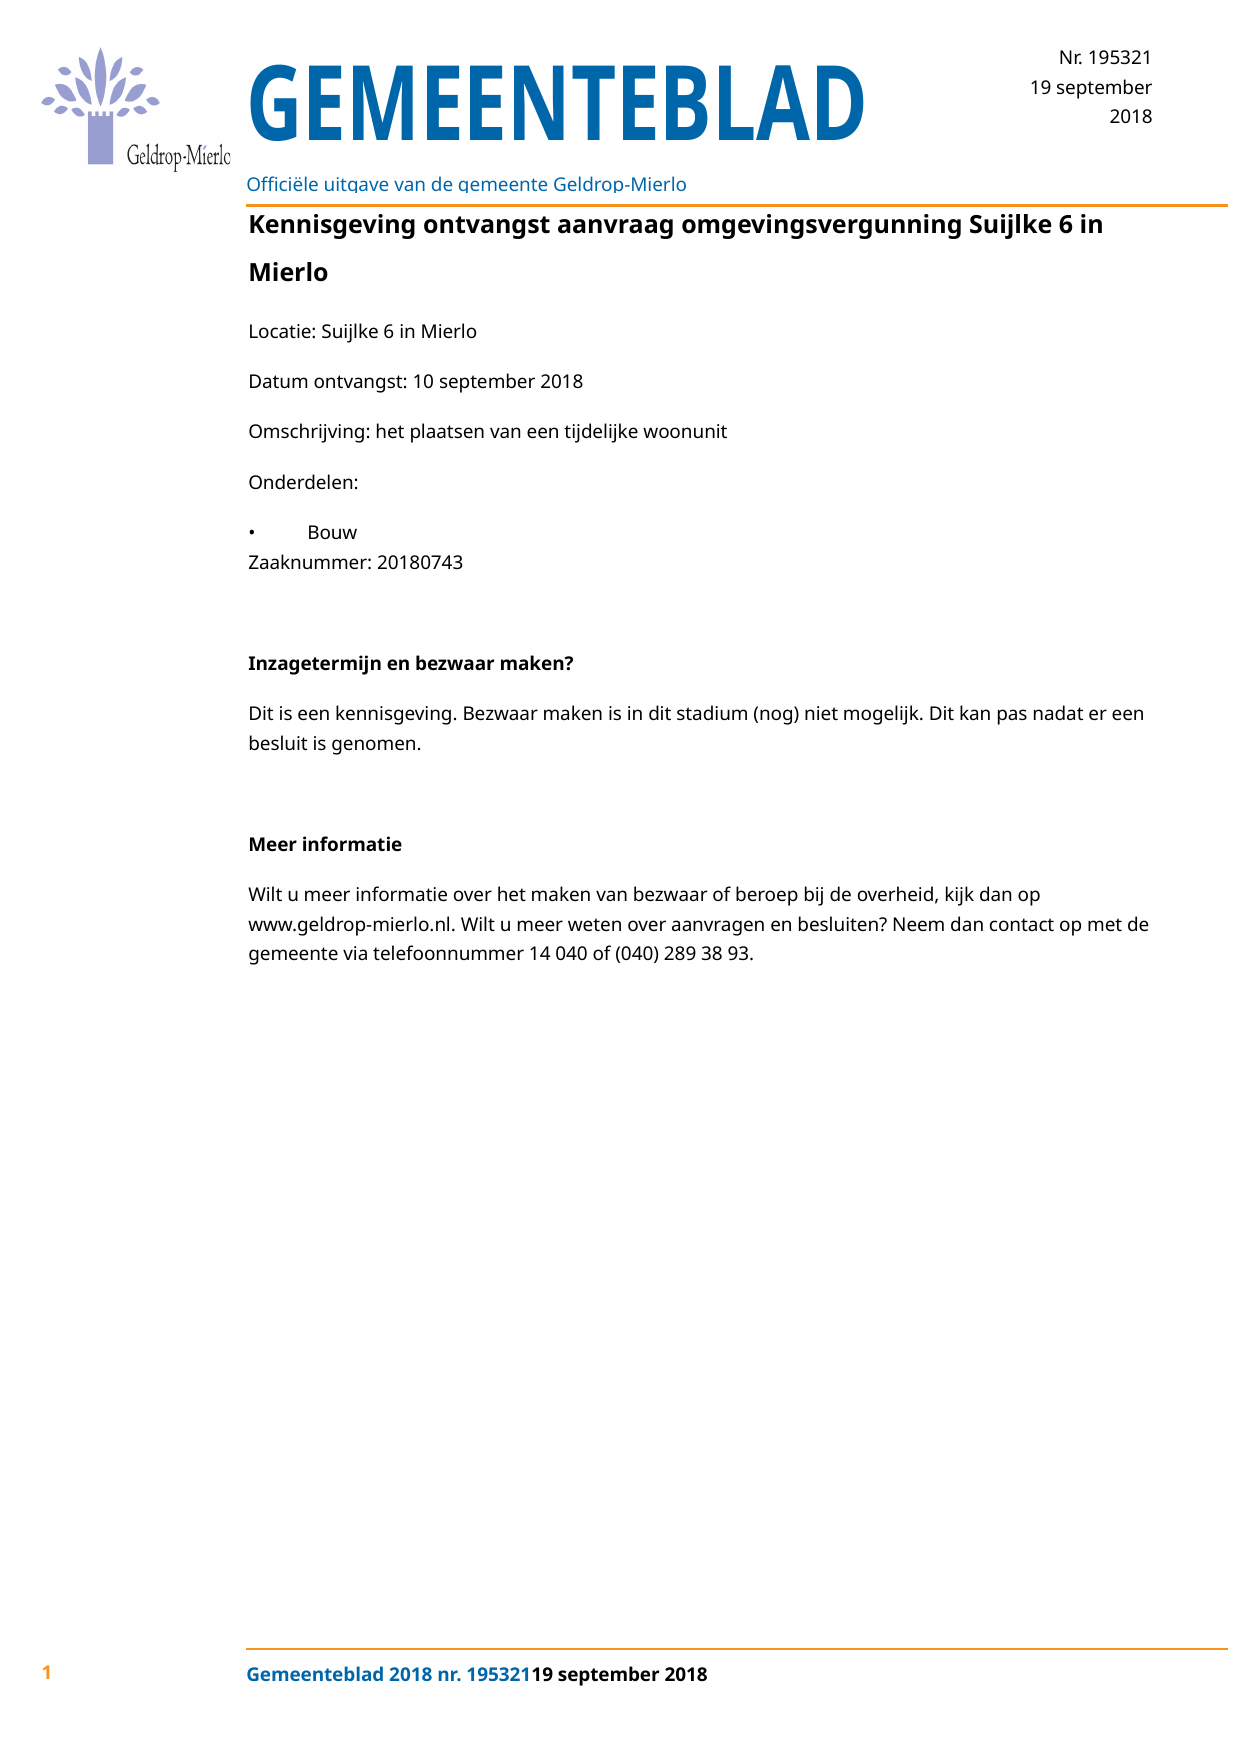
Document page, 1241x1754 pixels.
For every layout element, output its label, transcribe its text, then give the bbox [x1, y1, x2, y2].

text Omschrijving: het plaatsen van een tijdelijke woonunit [248, 419, 1152, 444]
text Meer informatie [248, 831, 1152, 857]
text Inzagetermijn en bezwaar maken? [248, 650, 1152, 676]
text Datum ontvangst: 10 september 2018 [248, 368, 1152, 394]
text Kennisgeving ontvangst aanvraag omgevingsvergunning Suijlke 6 in Mierlo [248, 207, 1152, 288]
picture [41, 47, 231, 172]
text Onderdelen: [248, 469, 1152, 495]
text Zaaknummer: 20180743 [248, 549, 1152, 575]
text Dit is een kennisgeving. Bezwaar maken is in dit stadium (nog) niet mogelijk. Dit kan pas nadat er een besluit is genomen. [248, 700, 1152, 756]
list Bouw [248, 519, 1152, 545]
text Wilt u meer informatie over het maken van bezwaar of beroep bij de overheid, kijk dan op www.geldrop-mierlo.nl. Wilt u meer weten over aanvragen en besluiten? Neem dan contact op met de gemeente via telefoonnummer 14 040 of (040) 289 38 93. [248, 881, 1152, 966]
text Locatie: Suijlke 6 in Mierlo [248, 318, 1152, 344]
